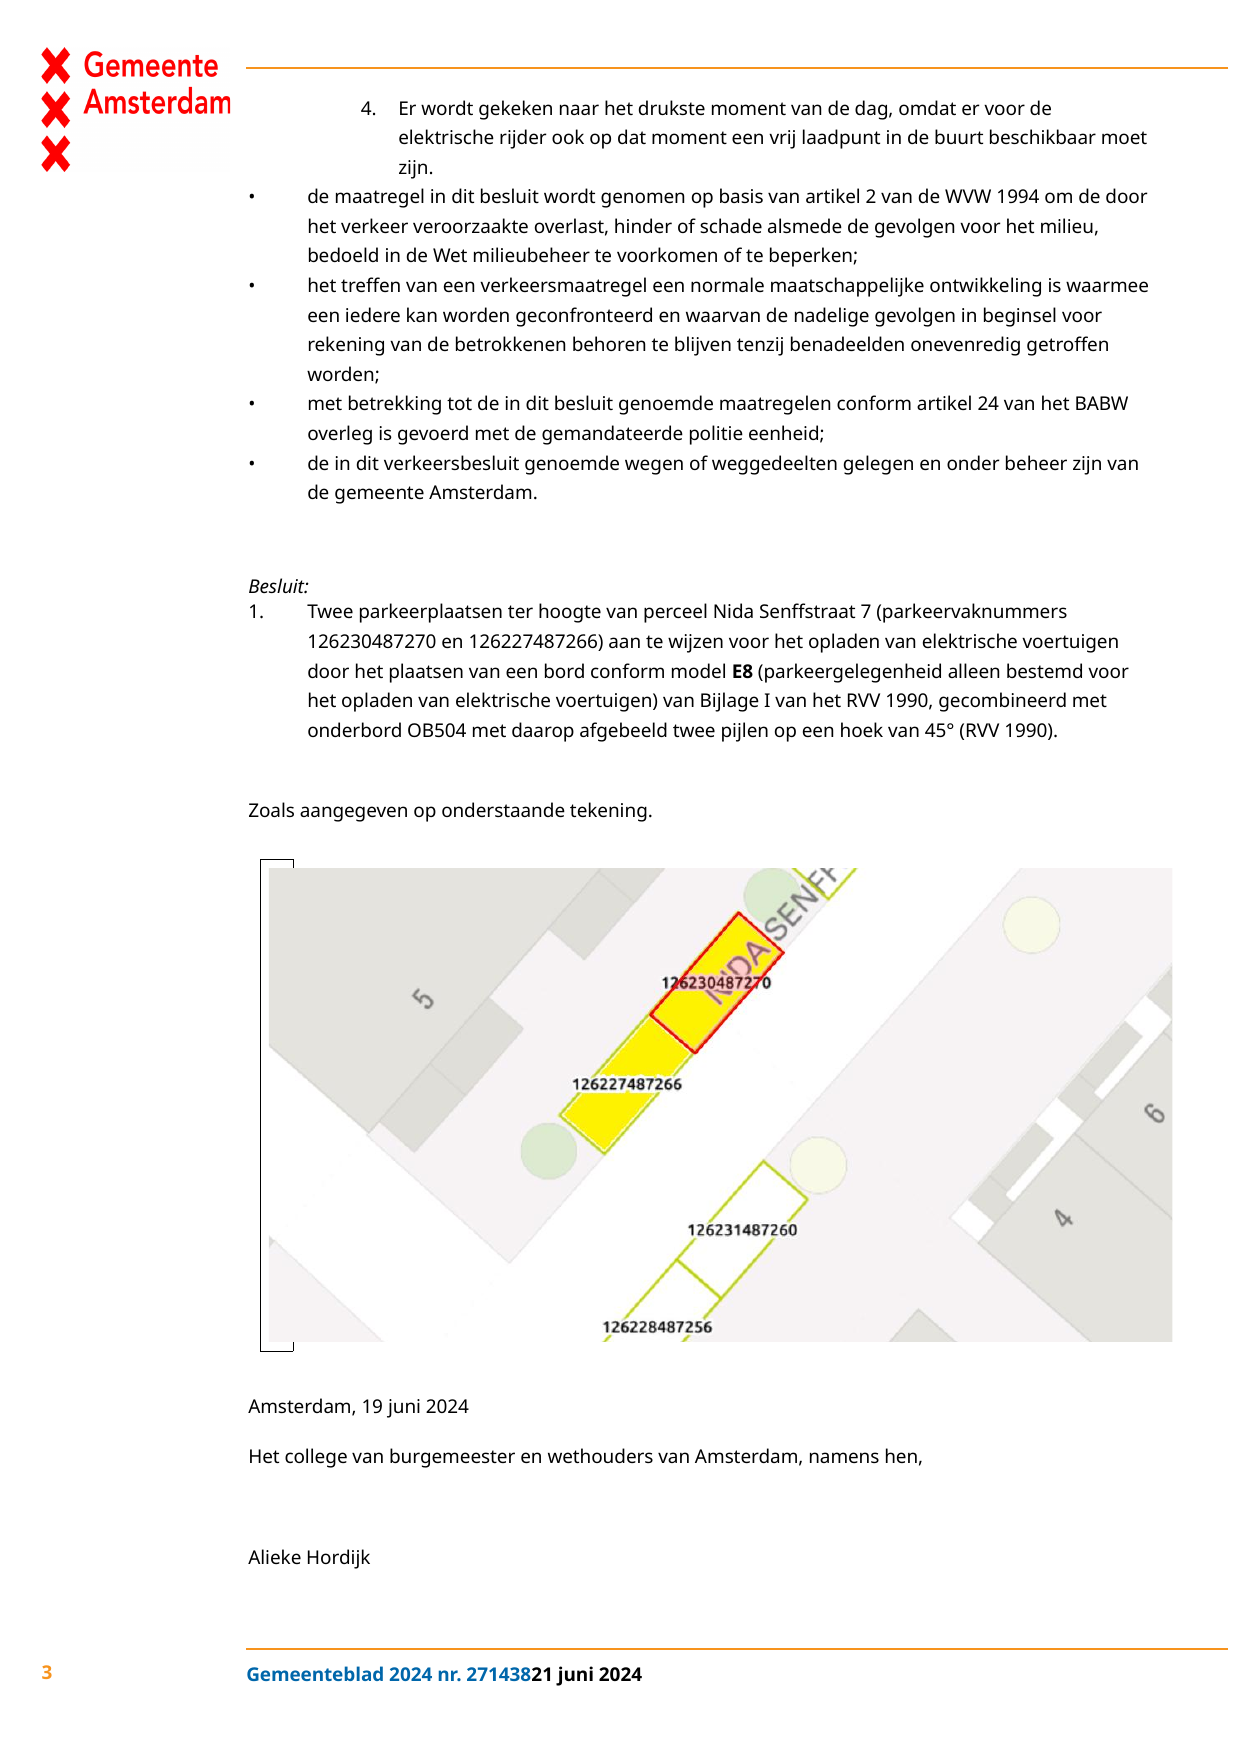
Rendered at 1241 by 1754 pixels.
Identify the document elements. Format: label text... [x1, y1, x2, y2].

text Besluit: [248, 573, 1152, 599]
picture [41, 47, 231, 172]
picture [268, 868, 1173, 1342]
list Er wordt gekeken naar het drukste moment van de dag, omdat er voor de elektrische rijder ook op dat moment een vrij laadpunt in de buurt beschikbaar moet zijn. [361, 95, 1152, 180]
text Zoals aangegeven op onderstaande tekening. [248, 797, 1152, 823]
list de in dit verkeersbesluit genoemde wegen of weggedeelten gelegen en onder beheer zijn van de gemeente Amsterdam. [248, 450, 1152, 505]
list Twee parkeerplaatsen ter hoogte van perceel Nida Senffstraat 7 (parkeervaknummers 126230487270 en 126227487266) aan te wijzen voor het opladen van elektrische voertuigen door het plaatsen van een bord conform model E8 (parkeergelegenheid alleen bestemd voor het opladen van elektrische voertuigen) van Bijlage I van het RVV 1990, gecombineerd met onderbord OB504 met daarop afgebeeld twee pijlen op een hoek van 45° (RVV 1990). [248, 599, 1152, 743]
text Amsterdam, 19 juni 2024 [248, 1393, 1152, 1418]
text Alieke Hordijk [248, 1544, 1152, 1570]
text Het college van burgemeester en wethouders van Amsterdam, namens hen, [248, 1443, 1152, 1469]
list met betrekking tot de in dit besluit genoemde maatregelen conform artikel 24 van het BABW overleg is gevoerd met de gemandateerde politie eenheid; [248, 391, 1152, 446]
list het treffen van een verkeersmaatregel een normale maatschappelijke ontwikkeling is waarmee een iedere kan worden geconfronteerd en waarvan de nadelige gevolgen in beginsel voor rekening van de betrokkenen behoren te blijven tenzij benadeelden onevenredig getroffen worden; [248, 272, 1152, 387]
list de maatregel in dit besluit wordt genomen op basis van artikel 2 van de WVW 1994 om de door het verkeer veroorzaakte overlast, hinder of schade alsmede de gevolgen voor het milieu, bedoeld in de Wet milieubeheer te voorkomen of te beperken; [248, 183, 1152, 268]
